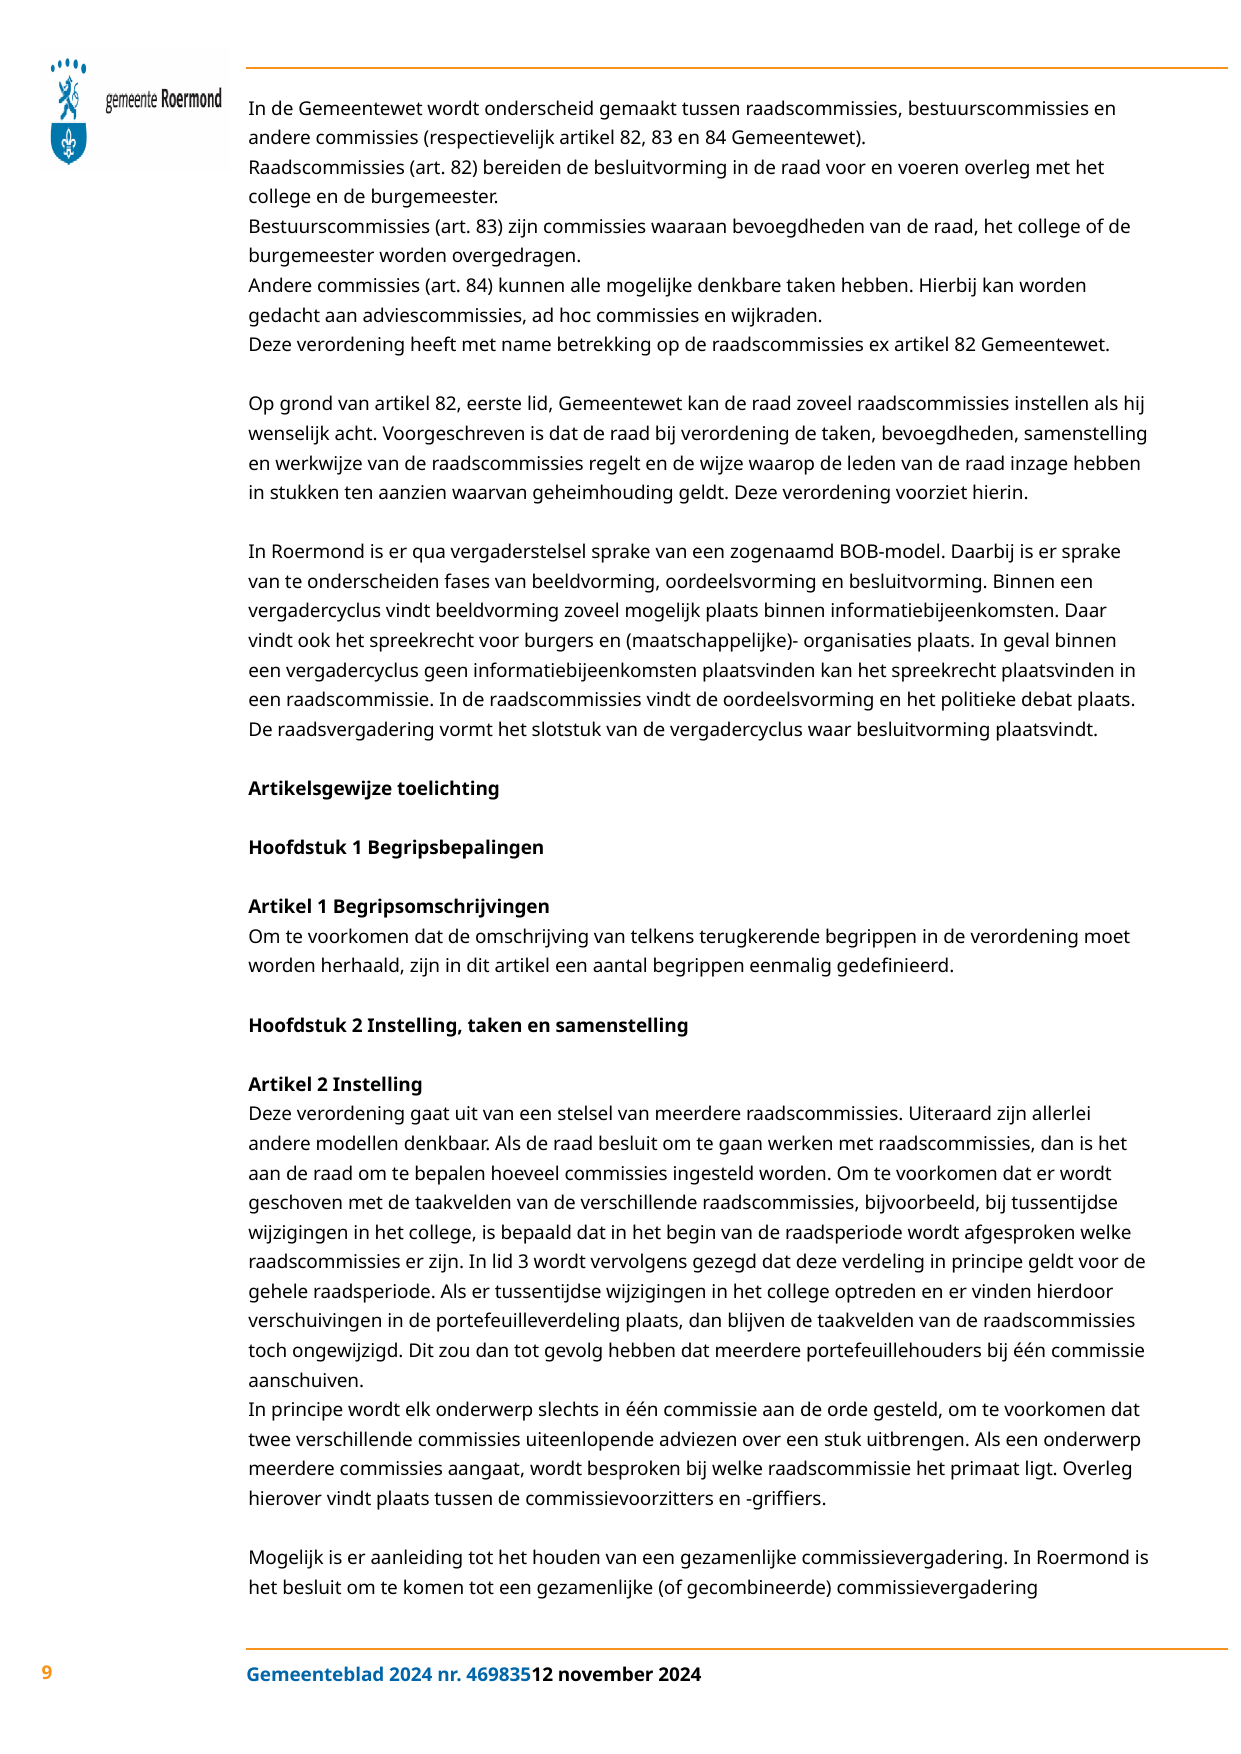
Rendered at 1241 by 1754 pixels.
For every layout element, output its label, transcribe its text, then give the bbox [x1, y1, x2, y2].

text Bestuurscommissies (art. 83) zijn commissies waaraan bevoegdheden van de raad, het college of de burgemeester worden overgedragen. [248, 213, 1152, 268]
text In de Gemeentewet wordt onderscheid gemaakt tussen raadscommissies, bestuurscommissies en andere commissies (respectievelijk artikel 82, 83 en 84 Gemeentewet). [248, 95, 1152, 150]
text Mogelijk is er aanleiding tot het houden van een gezamenlijke commissievergadering. In Roermond is het besluit om te komen tot een gezamenlijke (of gecombineerde) commissievergadering [248, 1544, 1152, 1600]
text Raadscommissies (art. 82) bereiden de besluitvorming in de raad voor en voeren overleg met het college en de burgemeester. [248, 154, 1152, 209]
text Artikelsgewijze toelichting [248, 775, 1152, 801]
text Deze verordening heeft met name betrekking op de raadscommissies ex artikel 82 Gemeentewet. [248, 331, 1152, 357]
text Artikel 1 Begripsomschrijvingen [248, 893, 1152, 919]
text Deze verordening gaat uit van een stelsel van meerdere raadscommissies. Uiteraard zijn allerlei andere modellen denkbaar. Als de raad besluit om te gaan werken met raadscommissies, dan is het aan de raad om te bepalen hoeveel commissies ingesteld worden. Om te voorkomen dat er wordt geschoven met de taakvelden van de verschillende raadscommissies, bijvoorbeeld, bij tussentijdse wijzigingen in het college, is bepaald dat in het begin van de raadsperiode wordt afgesproken welke raadscommissies er zijn. In lid 3 wordt vervolgens gezegd dat deze verdeling in principe geldt voor de gehele raadsperiode. Als er tussentijdse wijzigingen in het college optreden en er vinden hierdoor verschuivingen in de portefeuilleverdeling plaats, dan blijven de taakvelden van de raadscommissies toch ongewijzigd. Dit zou dan tot gevolg hebben dat meerdere portefeuillehouders bij één commissie aanschuiven. [248, 1101, 1152, 1393]
picture [41, 47, 231, 172]
text Artikel 2 Instelling [248, 1071, 1152, 1097]
text Op grond van artikel 82, eerste lid, Gemeentewet kan de raad zoveel raadscommissies instellen als hij wenselijk acht. Voorgeschreven is dat de raad bij verordening de taken, bevoegdheden, samenstelling en werkwijze van de raadscommissies regelt en de wijze waarop de leden van de raad inzage hebben in stukken ten aanzien waarvan geheimhouding geldt. Deze verordening voorziet hierin. [248, 391, 1152, 505]
text In principe wordt elk onderwerp slechts in één commissie aan de orde gesteld, om te voorkomen dat twee verschillende commissies uiteenlopende adviezen over een stuk uitbrengen. Als een onderwerp meerdere commissies aangaat, wordt besproken bij welke raadscommissie het primaat ligt. Overleg hierover vindt plaats tussen de commissievoorzitters en -griffiers. [248, 1396, 1152, 1511]
text Andere commissies (art. 84) kunnen alle mogelijke denkbare taken hebben. Hierbij kan worden gedacht aan adviescommissies, ad hoc commissies en wijkraden. [248, 272, 1152, 328]
text Om te voorkomen dat de omschrijving van telkens terugkerende begrippen in de verordening moet worden herhaald, zijn in dit artikel een aantal begrippen eenmalig gedefinieerd. [248, 923, 1152, 978]
text In Roermond is er qua vergaderstelsel sprake van een zogenaamd BOB-model. Daarbij is er sprake van te onderscheiden fases van beeldvorming, oordeelsvorming en besluitvorming. Binnen een vergadercyclus vindt beeldvorming zoveel mogelijk plaats binnen informatiebijeenkomsten. Daar vindt ook het spreekrecht voor burgers en (maatschappelijke)- organisaties plaats. In geval binnen een vergadercyclus geen informatiebijeenkomsten plaatsvinden kan het spreekrecht plaatsvinden in een raadscommissie. In de raadscommissies vindt de oordeelsvorming en het politieke debat plaats. De raadsvergadering vormt het slotstuk van de vergadercyclus waar besluitvorming plaatsvindt. [248, 538, 1152, 742]
text Hoofdstuk 2 Instelling, taken en samenstelling [248, 1012, 1152, 1038]
text Hoofdstuk 1 Begripsbepalingen [248, 834, 1152, 860]
